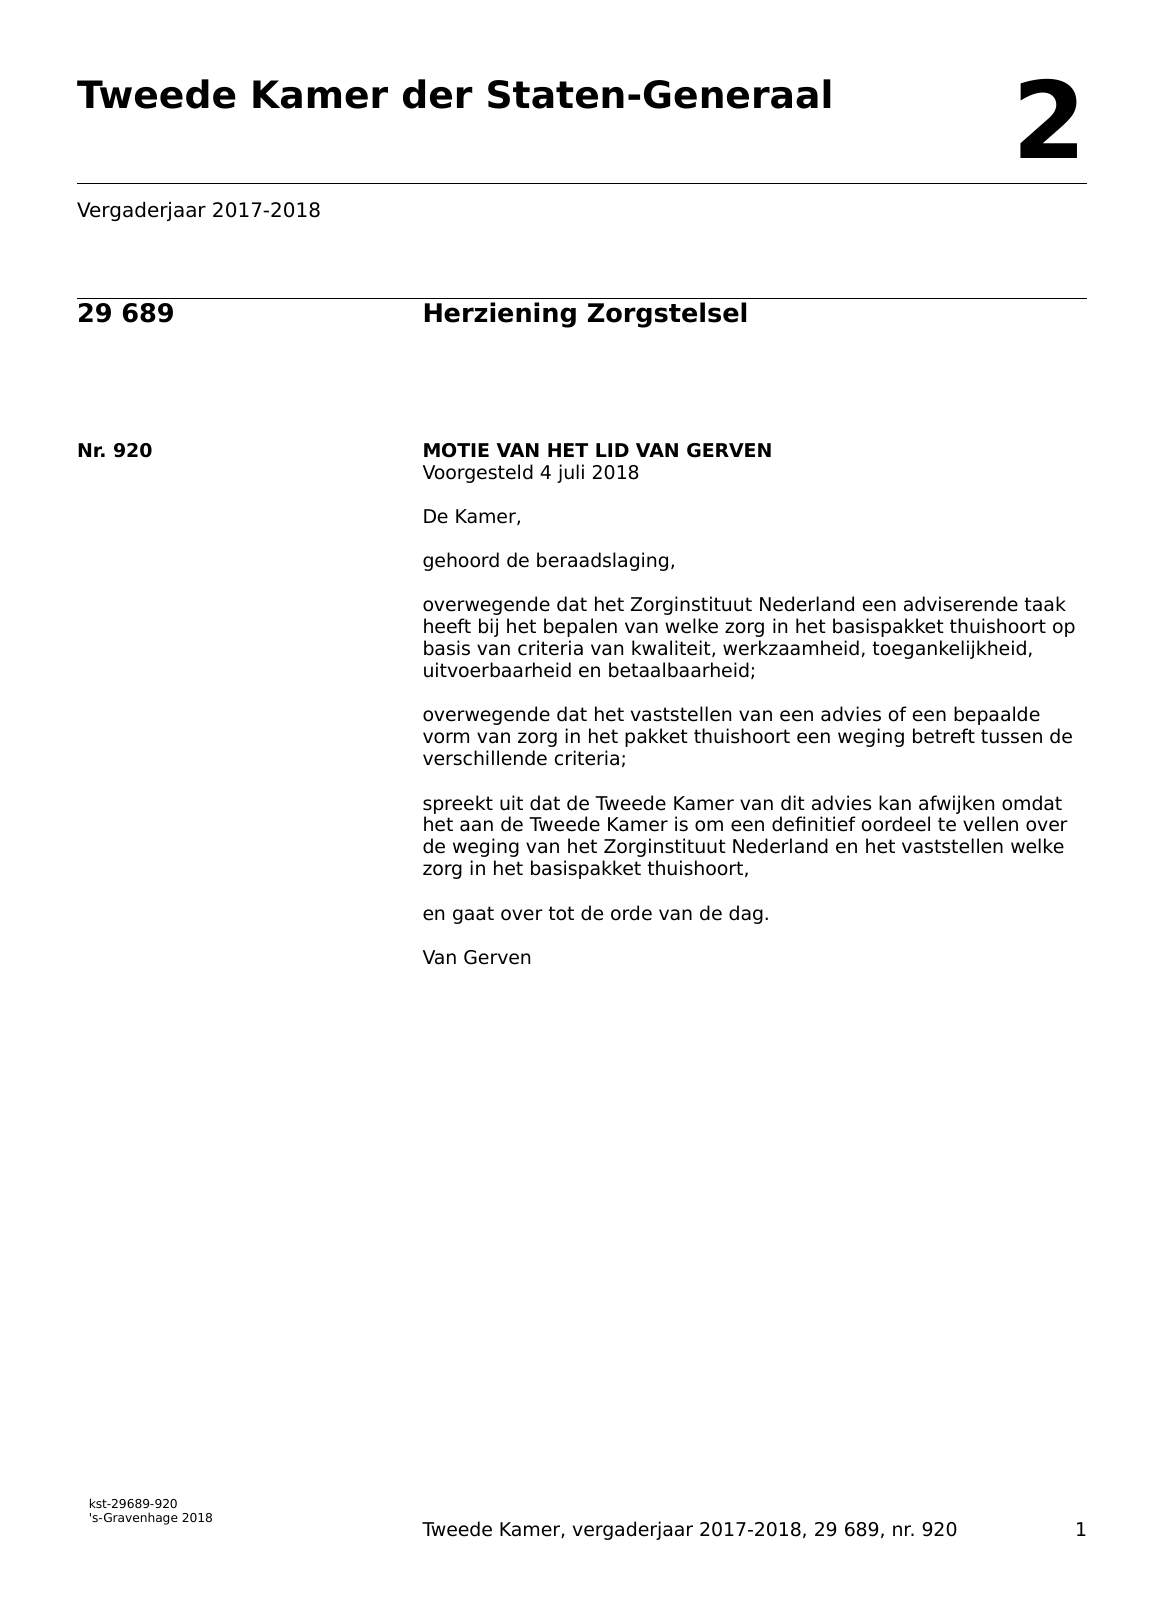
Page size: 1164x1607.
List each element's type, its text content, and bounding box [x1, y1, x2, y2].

text Voorgesteld 4 juli 2018 [422, 462, 1087, 484]
table_cell Vergaderjaar 2017-2018 [77, 184, 1087, 298]
table_header Tweede Kamer der Staten-Generaal [77, 59, 886, 183]
text overwegende dat het vaststellen van een advies of een bepaalde vorm van zorg in het pakket thuishoort een weging betreft tussen de verschillende criteria; [422, 704, 1087, 770]
table_header 2 [886, 59, 1087, 183]
text gehoord de beraadslaging, [422, 550, 1087, 572]
text Van Gerven [422, 947, 1087, 969]
text spreekt uit dat de Tweede Kamer van dit advies kan afwijken omdat het aan de Tweede Kamer is om een definitief oordeel te vellen over de weging van het Zorginstituut Nederland en het vaststellen welke zorg in het basispakket thuishoort, [422, 792, 1087, 880]
text overwegende dat het Zorginstituut Nederland een adviserende taak heeft bij het bepalen van welke zorg in het basispakket thuishoort op basis van criteria van kwaliteit, werkzaamheid, toegankelijkheid, uitvoerbaarheid en betaalbaarheid; [422, 594, 1087, 682]
text kst-29689-920 [88, 1497, 323, 1511]
text en gaat over tot de orde van de dag. [422, 902, 1087, 924]
text 's-Gravenhage 2018 [88, 1511, 323, 1525]
subtitle Nr. 920 MOTIE VAN HET LID VAN GERVEN [77, 440, 1087, 462]
text De Kamer, [422, 506, 1087, 528]
subtitle 29 689 Herziening Zorgstelsel [77, 299, 1087, 329]
